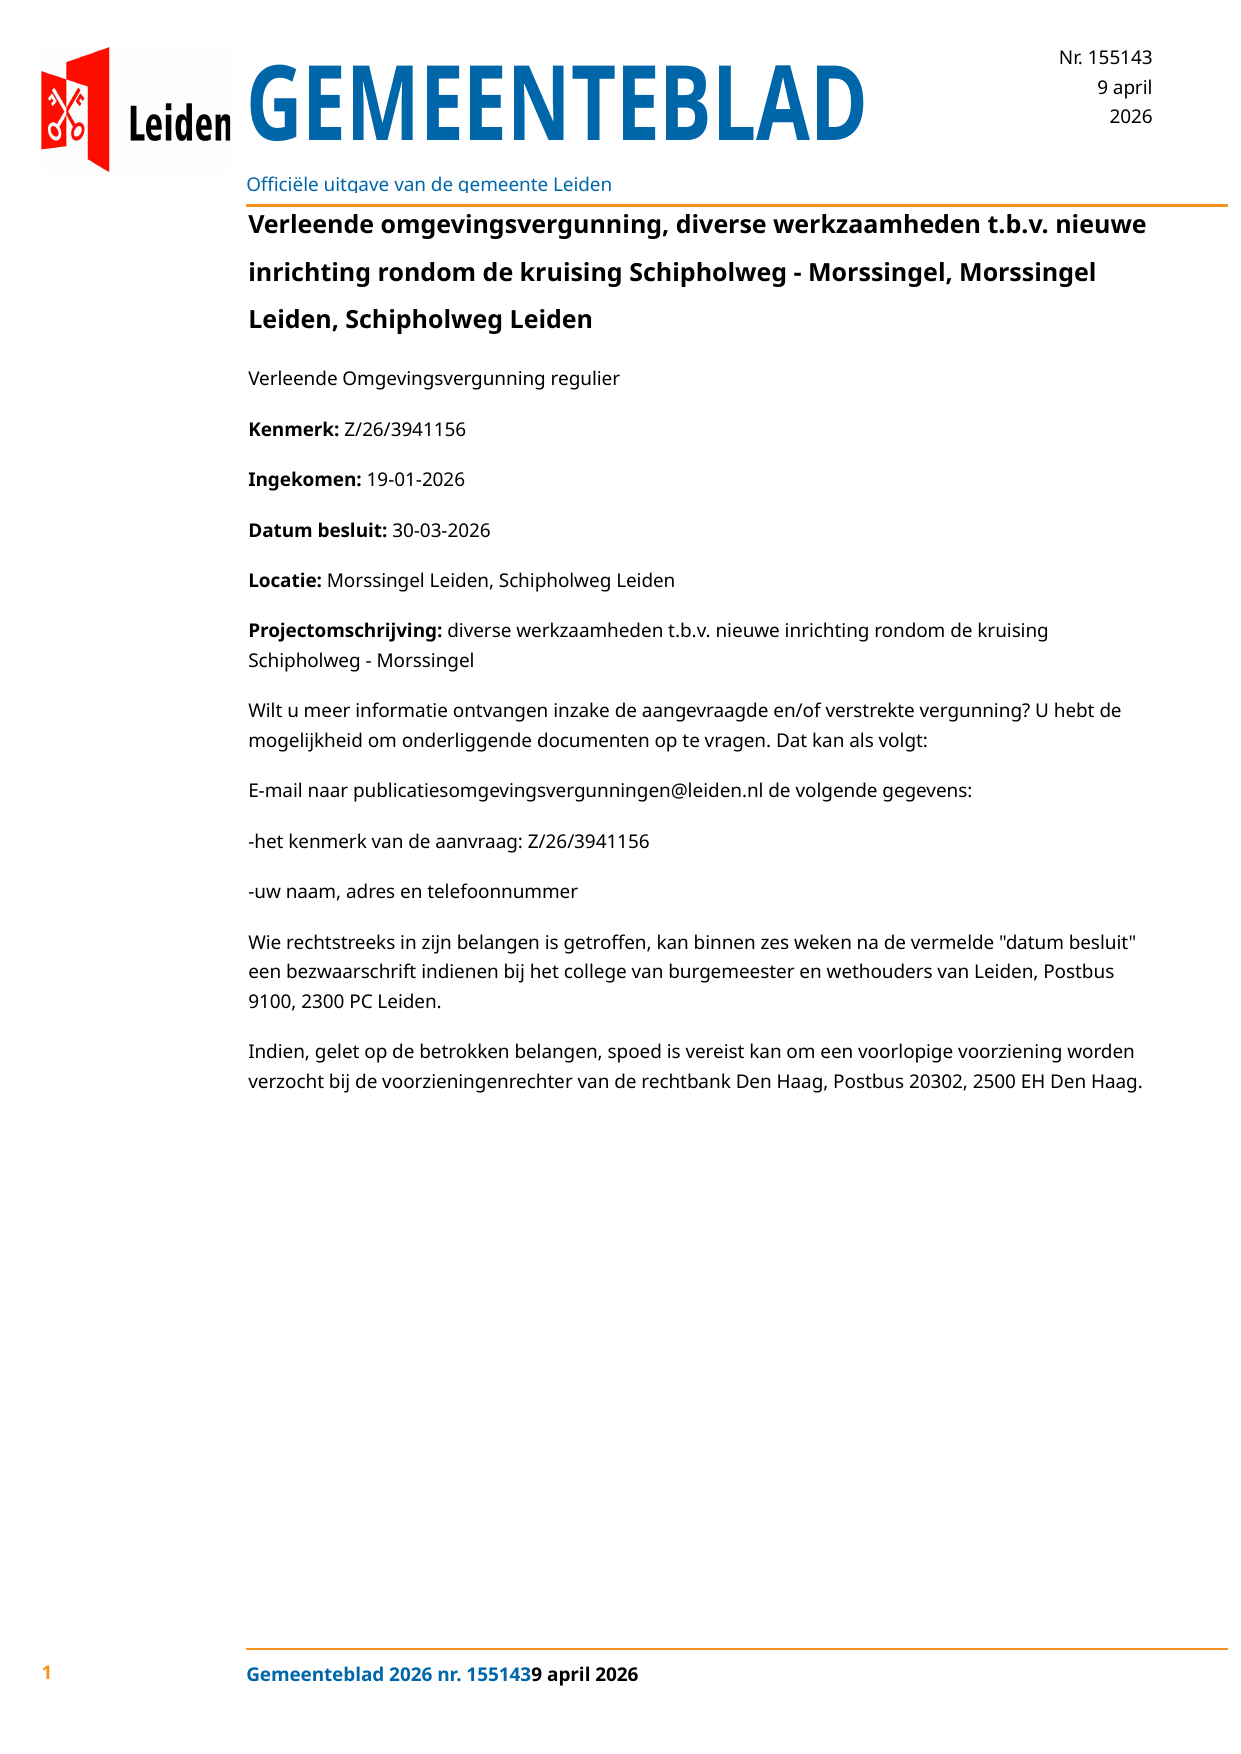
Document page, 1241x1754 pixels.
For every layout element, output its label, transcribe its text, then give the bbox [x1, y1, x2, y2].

text E-mail naar publicatiesomgevingsvergunningen@leiden.nl de volgende gegevens: [248, 778, 1152, 803]
text Wie rechtstreeks in zijn belangen is getroffen, kan binnen zes weken na de vermelde "datum besluit" een bezwaarschrift indienen bij het college van burgemeester en wethouders van Leiden, Postbus 9100, 2300 PC Leiden. [248, 929, 1152, 1014]
text Projectomschrijving: diverse werkzaamheden t.b.v. nieuwe inrichting rondom de kruising Schipholweg - Morssingel [248, 618, 1152, 673]
text Kenmerk: Z/26/3941156 [248, 416, 1152, 442]
text Wilt u meer informatie ontvangen inzake de aangevraagde en/of verstrekte vergunning? U hebt de mogelijkheid om onderliggende documenten op te vragen. Dat kan als volgt: [248, 698, 1152, 753]
text -het kenmerk van de aanvraag: Z/26/3941156 [248, 828, 1152, 854]
text Locatie: Morssingel Leiden, Schipholweg Leiden [248, 567, 1152, 593]
text Verleende Omgevingsvergunning regulier [248, 366, 1152, 391]
text -uw naam, adres en telefoonnummer [248, 878, 1152, 904]
text Datum besluit: 30-03-2026 [248, 517, 1152, 542]
text Verleende omgevingsvergunning, diverse werkzaamheden t.b.v. nieuwe inrichting rondom de kruising Schipholweg - Morssingel, Morssingel Leiden, Schipholweg Leiden [248, 207, 1152, 336]
picture [41, 47, 231, 172]
text Indien, gelet op de betrokken belangen, spoed is vereist kan om een voorlopige voorziening worden verzocht bij de voorzieningenrechter van de rechtbank Den Haag, Postbus 20302, 2500 EH Den Haag. [248, 1038, 1152, 1094]
text Ingekomen: 19-01-2026 [248, 466, 1152, 492]
